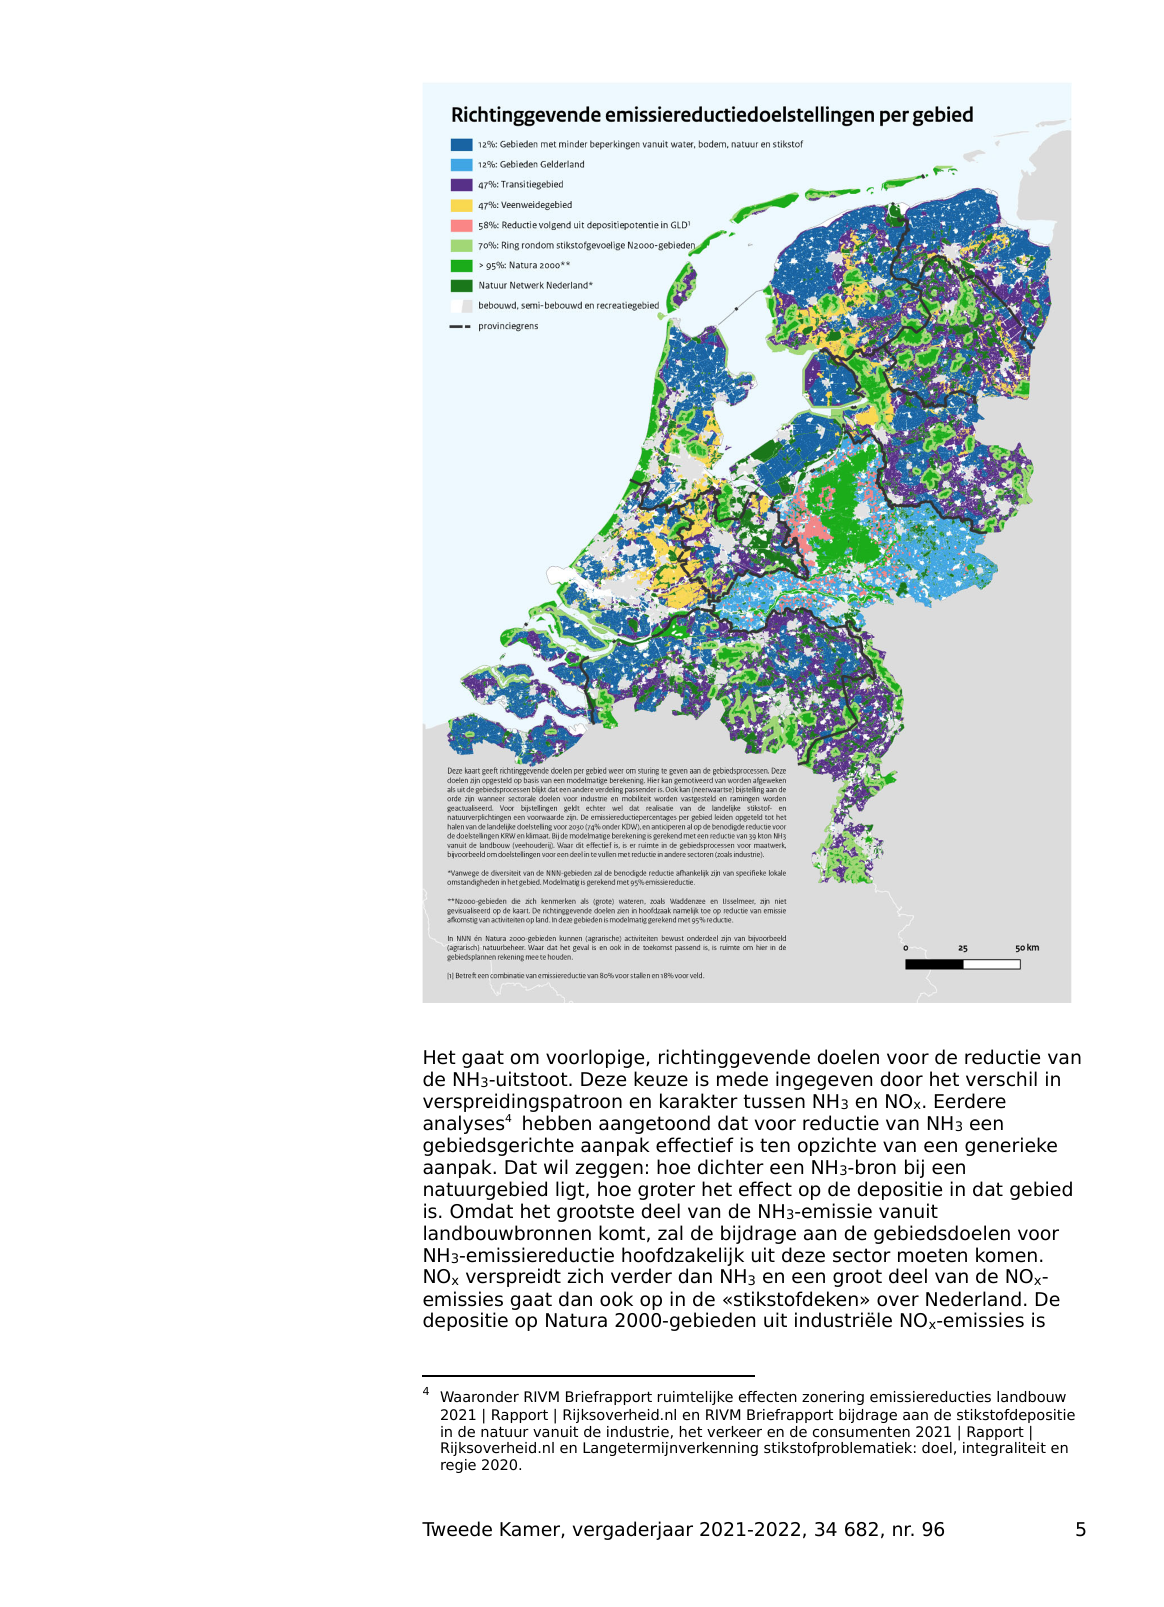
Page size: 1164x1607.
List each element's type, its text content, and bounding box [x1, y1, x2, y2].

text Het gaat om voorlopige, richtinggevende doelen voor de reductie van de NH3-uitstoot. Deze keuze is mede ingegeven door het verschil in verspreidingspatroon en karakter tussen NH3 en NOx. Eerdere analyses hebben aangetoond dat voor reductie van NH3 een gebiedsgerichte aanpak effectief is ten opzichte van een generieke aanpak. Dat wil zeggen: hoe dichter een NH3-bron bij een natuurgebied ligt, hoe groter het effect op de depositie in dat gebied is. Omdat het grootste deel van de NH3-emissie vanuit landbouwbronnen komt, zal de bijdrage aan de gebiedsdoelen voor NH3-emissiereductie hoofdzakelijk uit deze sector moeten komen. NOx verspreidt zich verder dan NH3 en een groot deel van de NOx-emissies gaat dan ook op in de «stikstofdeken» over Nederland. De depositie op Natura 2000-gebieden uit industriële NOx-emissies is [422, 1047, 1087, 1332]
text Waaronder RIVM Briefrapport ruimtelijke effecten zonering emissiereducties landbouw 2021 | Rapport | Rijksoverheid.nl en RIVM Briefrapport bijdrage aan de stikstofdepositie in de natuur vanuit de industrie, het verkeer en de consumenten 2021 | Rapport | Rijksoverheid.nl en Langetermijnverkenning stikstofproblematiek: doel, integraliteit en regie 2020. [422, 1385, 1087, 1474]
picture [422, 81, 1072, 1003]
